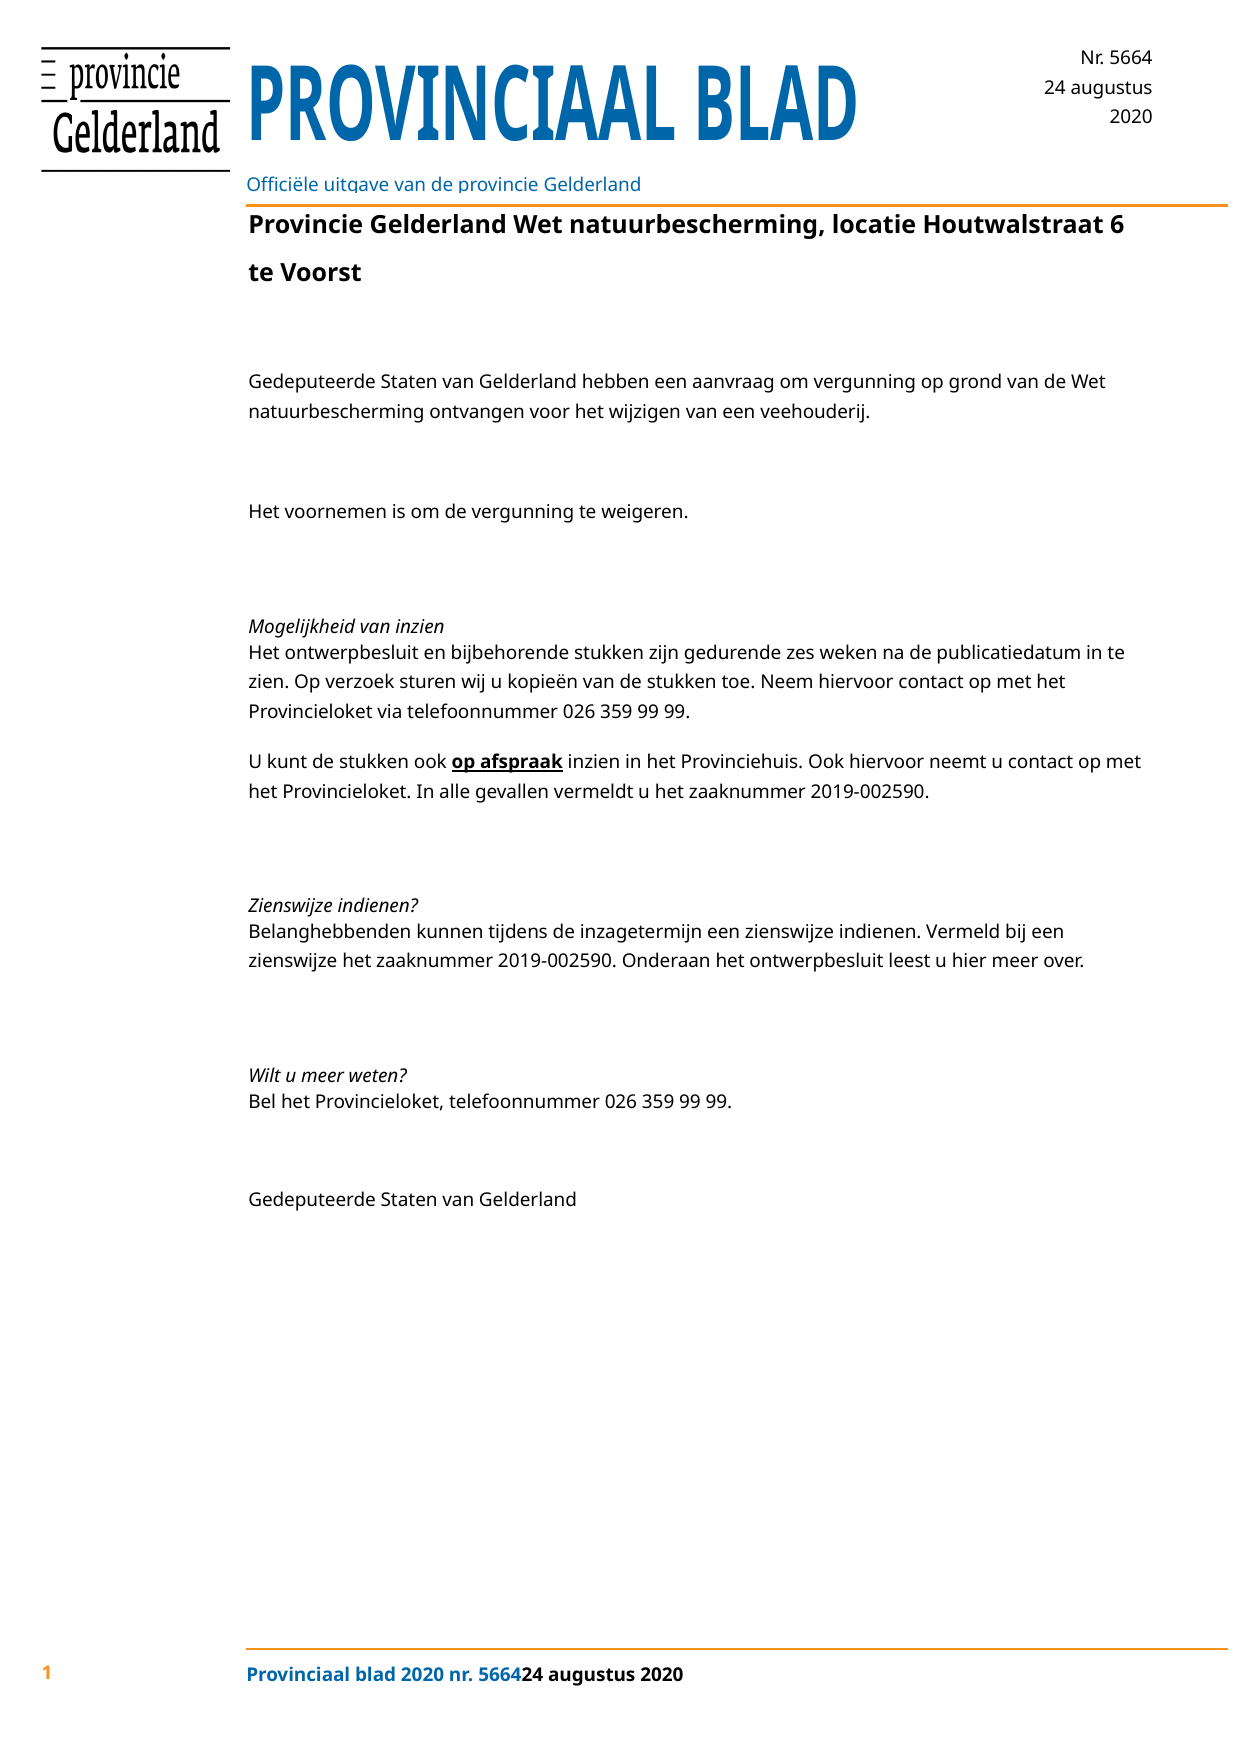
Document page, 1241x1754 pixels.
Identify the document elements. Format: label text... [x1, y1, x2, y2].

text Gedeputeerde Staten van Gelderland [248, 1186, 1152, 1212]
text Wilt u meer weten? [248, 1062, 1152, 1088]
text Het ontwerpbesluit en bijbehorende stukken zijn gedurende zes weken na de publicatiedatum in te zien. Op verzoek sturen wij u kopieën van de stukken toe. Neem hiervoor contact op met het Provincieloket via telefoonnummer 026 359 99 99. [248, 639, 1152, 724]
text U kunt de stukken ook op afspraak inzien in het Provinciehuis. Ook hiervoor neemt u contact op met het Provincieloket. In alle gevallen vermeldt u het zaaknummer 2019-002590. [248, 748, 1152, 804]
text Bel het Provincieloket, telefoonnummer 026 359 99 99. [248, 1088, 1152, 1113]
text Provincie Gelderland Wet natuurbescherming, locatie Houtwalstraat 6 te Voorst [248, 207, 1152, 288]
picture [41, 47, 231, 172]
text Het voornemen is om de vergunning te weigeren. [248, 499, 1152, 524]
text Zienswijze indienen? [248, 892, 1152, 918]
text Belanghebbenden kunnen tijdens de inzagetermijn een zienswijze indienen. Vermeld bij een zienswijze het zaaknummer 2019-002590. Onderaan het ontwerpbesluit leest u hier meer over. [248, 918, 1152, 973]
text Gedeputeerde Staten van Gelderland hebben een aanvraag om vergunning op grond van de Wet natuurbescherming ontvangen voor het wijzigen van een veehouderij. [248, 368, 1152, 424]
text Mogelijkheid van inzien [248, 613, 1152, 639]
